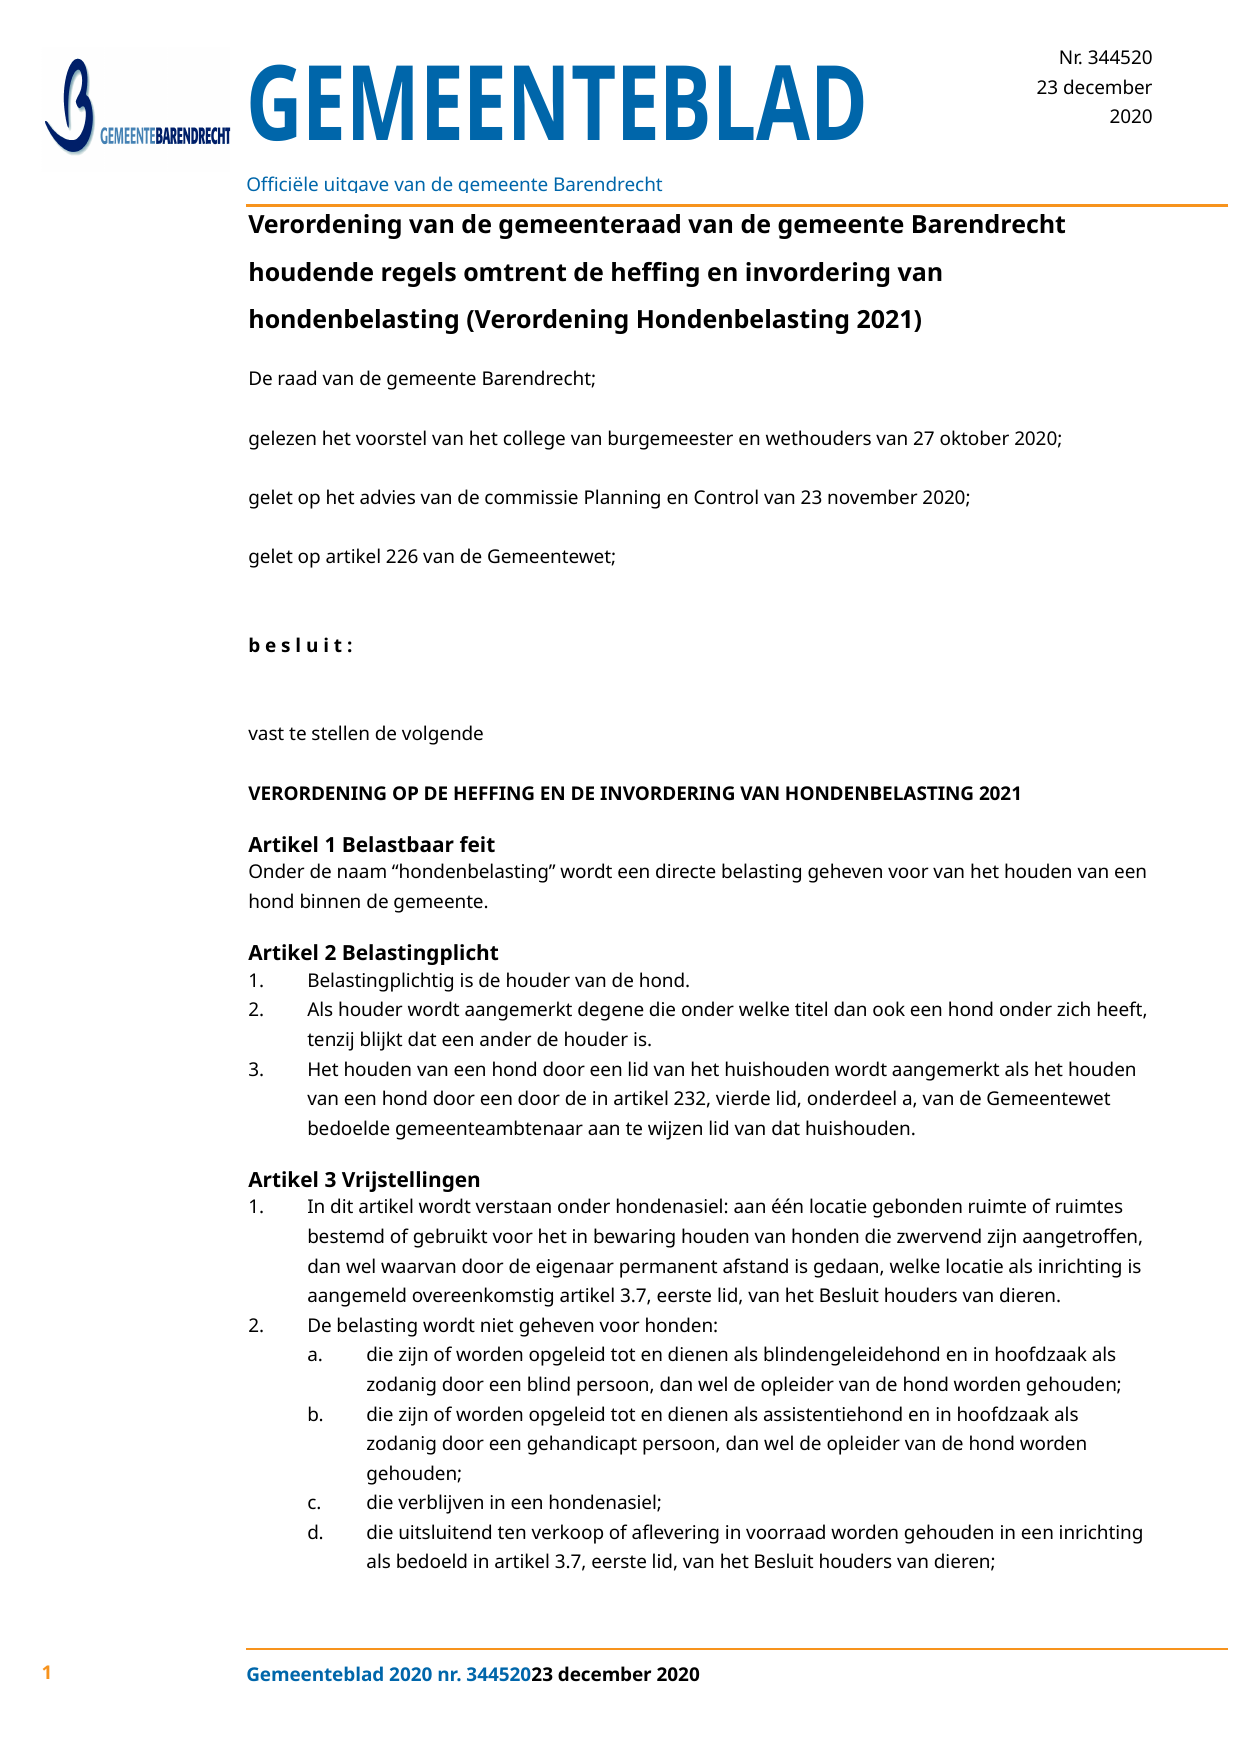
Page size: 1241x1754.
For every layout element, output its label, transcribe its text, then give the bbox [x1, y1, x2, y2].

text gelet op het advies van de commissie Planning en Control van 23 november 2020; [248, 484, 1152, 509]
list die zijn of worden opgeleid tot en dienen als assistentiehond en in hoofdzaak als zodanig door een gehandicapt persoon, dan wel de opleider van de hond worden gehouden; [307, 1401, 1152, 1486]
text b e s l u i t : [248, 632, 1152, 657]
picture [41, 47, 231, 172]
text gelezen het voorstel van het college van burgemeester en wethouders van 27 oktober 2020; [248, 425, 1152, 450]
list De belasting wordt niet geheven voor honden: [248, 1312, 1152, 1338]
text Artikel 1 Belastbaar feit [248, 830, 1152, 858]
list die zijn of worden opgeleid tot en dienen als blindengeleidehond en in hoofdzaak als zodanig door een blind persoon, dan wel de opleider van de hond worden gehouden; [307, 1342, 1152, 1397]
text Onder de naam “hondenbelasting” wordt een directe belasting geheven voor van het houden van een hond binnen de gemeente. [248, 858, 1152, 914]
list die uitsluitend ten verkoop of aflevering in voorraad worden gehouden in een inrichting als bedoeld in artikel 3.7, eerste lid, van het Besluit houders van dieren; [307, 1519, 1152, 1574]
text gelet op artikel 226 van de Gemeentewet; [248, 543, 1152, 569]
text vast te stellen de volgende [248, 721, 1152, 746]
list Het houden van een hond door een lid van het huishouden wordt aangemerkt als het houden van een hond door een door de in artikel 232, vierde lid, onderdeel a, van de Gemeentewet bedoelde gemeenteambtenaar aan te wijzen lid van dat huishouden. [248, 1056, 1152, 1141]
text VERORDENING OP DE HEFFING EN DE INVORDERING VAN HONDENBELASTING 2021 [248, 780, 1152, 805]
list die verblijven in een hondenasiel; [307, 1489, 1152, 1515]
list In dit artikel wordt verstaan onder hondenasiel: aan één locatie gebonden ruimte of ruimtes bestemd of gebruikt voor het in bewaring houden van honden die zwervend zijn aangetroffen, dan wel waarvan door de eigenaar permanent afstand is gedaan, welke locatie als inrichting is aangemeld overeenkomstig artikel 3.7, eerste lid, van het Besluit houders van dieren. [248, 1194, 1152, 1308]
list Belastingplichtig is de houder van de hond. [248, 967, 1152, 993]
text Artikel 2 Belastingplicht [248, 938, 1152, 967]
list Als houder wordt aangemerkt degene die onder welke titel dan ook een hond onder zich heeft, tenzij blijkt dat een ander de houder is. [248, 997, 1152, 1052]
text Verordening van de gemeenteraad van de gemeente Barendrecht houdende regels omtrent de heffing en invordering van hondenbelasting (Verordening Hondenbelasting 2021) [248, 207, 1152, 336]
text Artikel 3 Vrijstellingen [248, 1165, 1152, 1194]
text De raad van de gemeente Barendrecht; [248, 366, 1152, 391]
